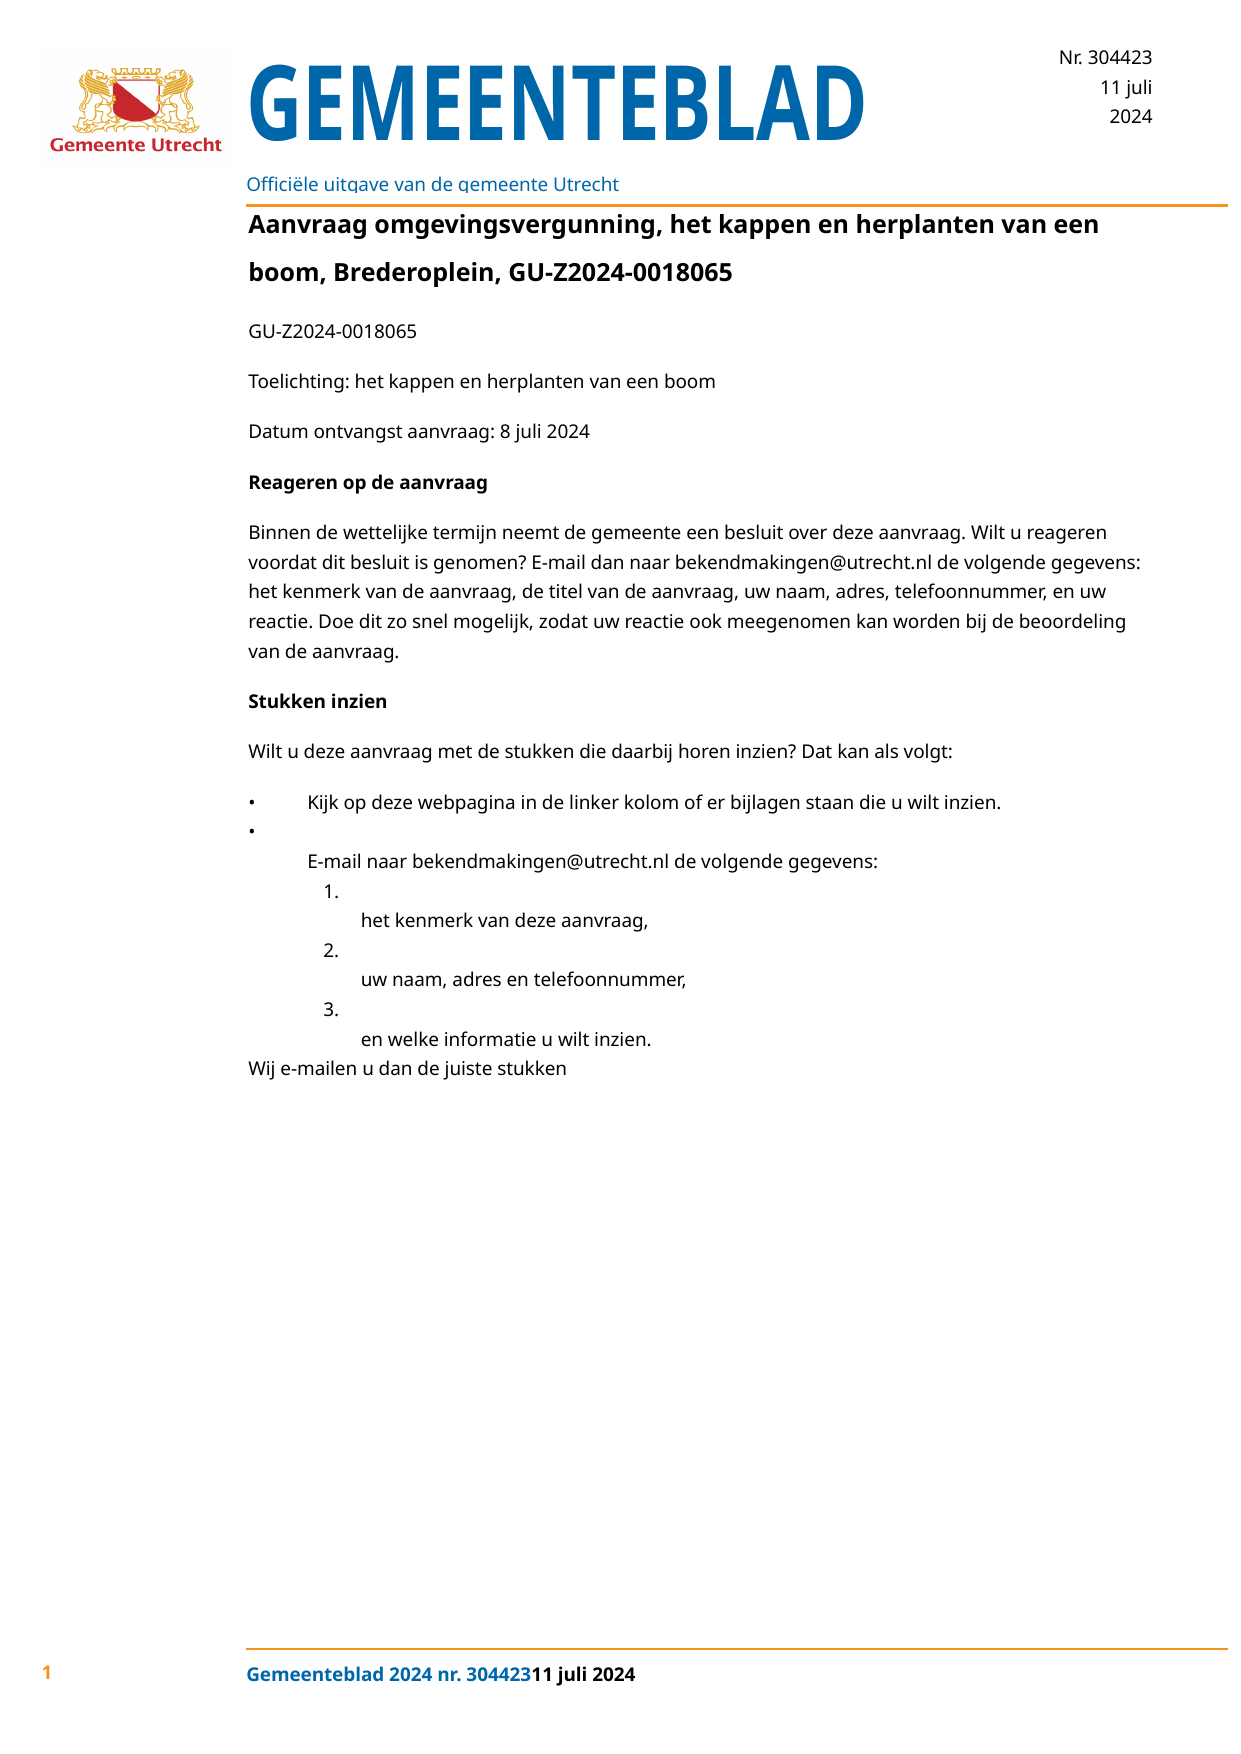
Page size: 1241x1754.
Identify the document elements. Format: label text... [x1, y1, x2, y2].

text Wij e-mailen u dan de juiste stukken [248, 1055, 1152, 1081]
text Stukken inzien [248, 688, 1152, 714]
list E-mail naar bekendmakingen@utrecht.nl de volgende gegevens: [248, 848, 1152, 874]
list Kijk op deze webpagina in de linker kolom of er bijlagen staan die u wilt inzien. [248, 789, 1152, 815]
list het kenmerk van deze aanvraag, [323, 907, 1152, 933]
text Datum ontvangst aanvraag: 8 juli 2024 [248, 419, 1152, 444]
text Toelichting: het kappen en herplanten van een boom [248, 368, 1152, 394]
list uw naam, adres en telefoonnummer, [323, 967, 1152, 992]
text Binnen de wettelijke termijn neemt de gemeente een besluit over deze aanvraag. Wilt u reageren voordat dit besluit is genomen? E-mail dan naar bekendmakingen@utrecht.nl de volgende gegevens: het kenmerk van de aanvraag, de titel van de aanvraag, uw naam, adres, telefoonnummer, en uw reactie. Doe dit zo snel mogelijk, zodat uw reactie ook meegenomen kan worden bij de beoordeling van de aanvraag. [248, 519, 1152, 664]
picture [41, 47, 231, 172]
text Aanvraag omgevingsvergunning, het kappen en herplanten van een boom, Brederoplein, GU-Z2024-0018065 [248, 207, 1152, 288]
list en welke informatie u wilt inzien. [323, 1026, 1152, 1052]
text Reageren op de aanvraag [248, 469, 1152, 495]
text GU-Z2024-0018065 [248, 318, 1152, 344]
text Wilt u deze aanvraag met de stukken die daarbij horen inzien? Dat kan als volgt: [248, 739, 1152, 764]
